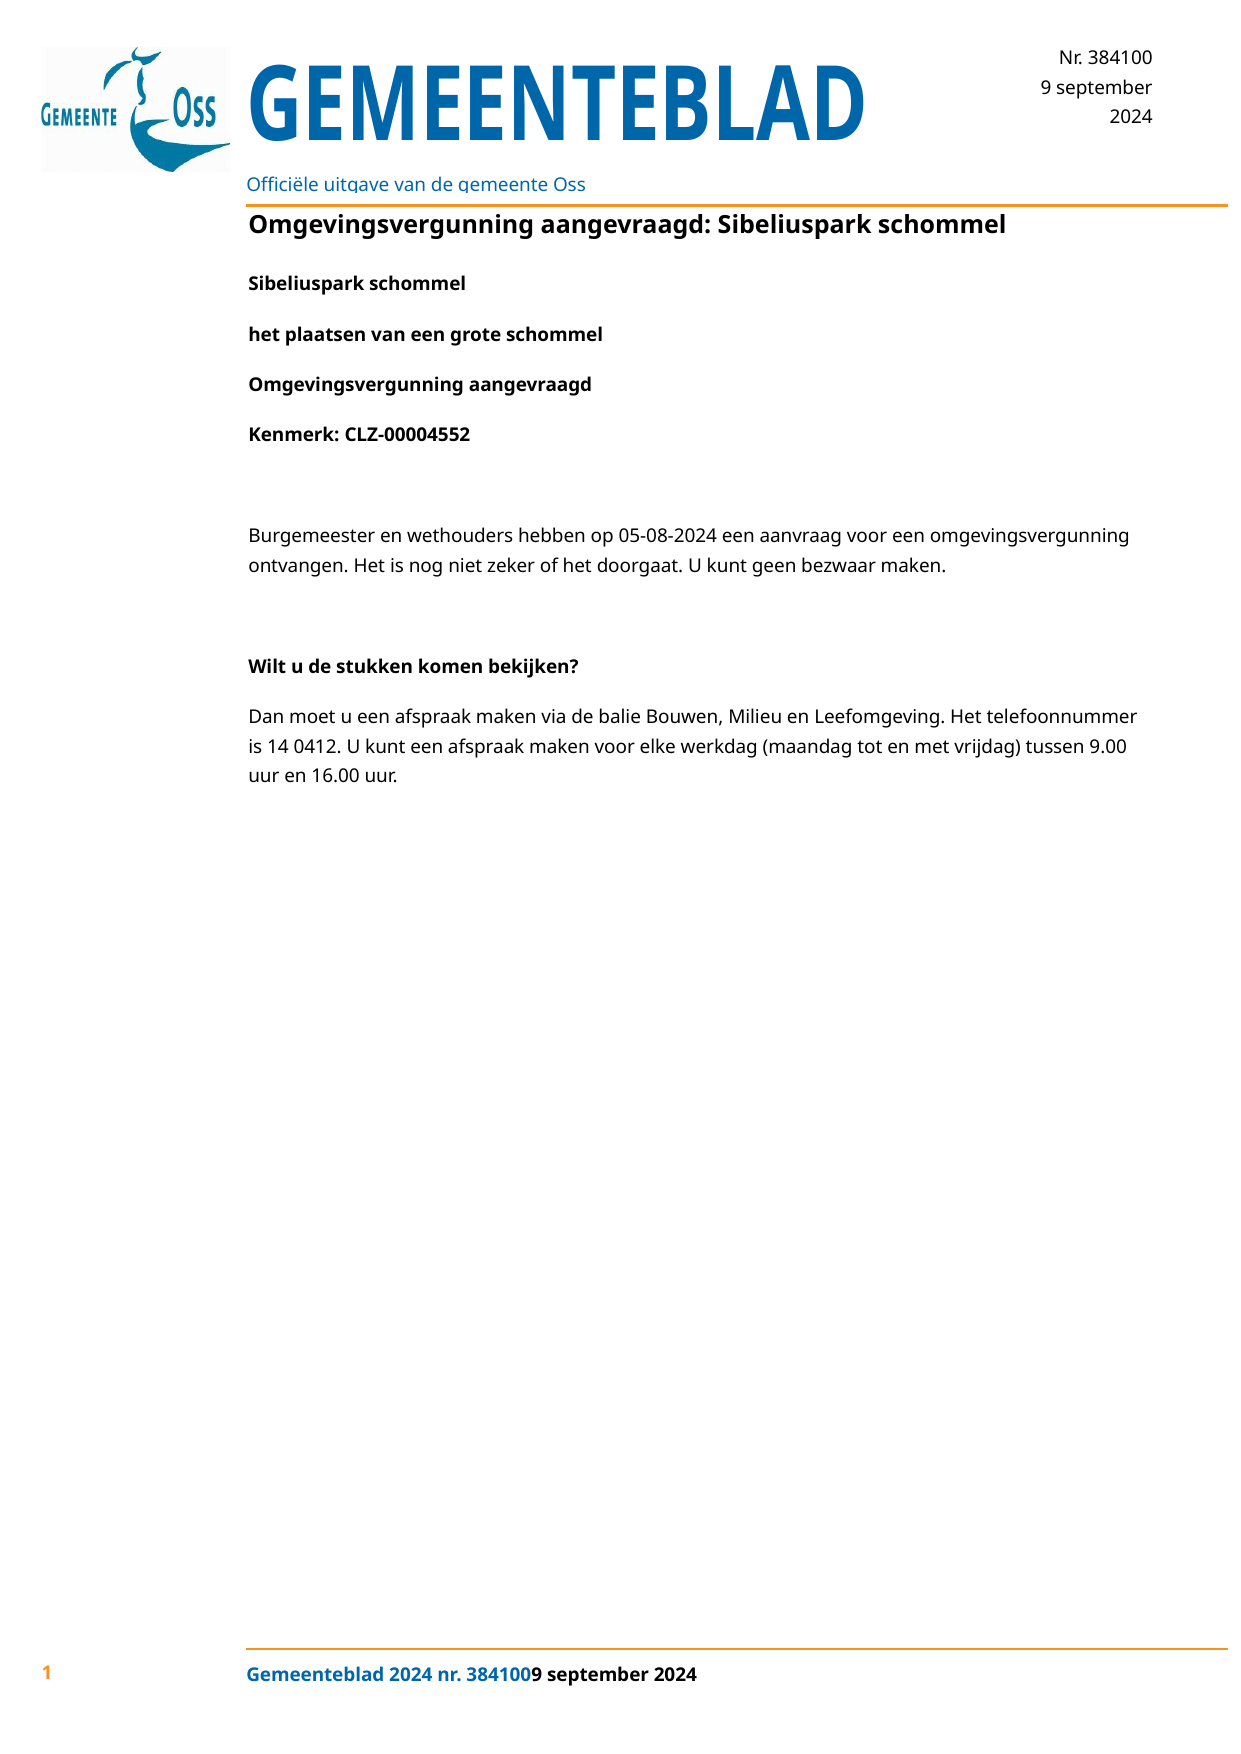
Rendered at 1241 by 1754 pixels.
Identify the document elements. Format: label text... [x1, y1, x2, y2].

text Dan moet u een afspraak maken via de balie Bouwen, Milieu en Leefomgeving. Het telefoonnummer is 14 0412. U kunt een afspraak maken voor elke werkdag (maandag tot en met vrijdag) tussen 9.00 uur en 16.00 uur. [248, 703, 1152, 788]
text het plaatsen van een grote schommel [248, 321, 1152, 346]
text Sibeliuspark schommel [248, 270, 1152, 296]
text Omgevingsvergunning aangevraagd [248, 371, 1152, 397]
picture [41, 47, 231, 172]
text Burgemeester en wethouders hebben op 05-08-2024 een aanvraag voor een omgevingsvergunning ontvangen. Het is nog niet zeker of het doorgaat. U kunt geen bezwaar maken. [248, 522, 1152, 578]
text Kenmerk: CLZ-00004552 [248, 422, 1152, 447]
text Omgevingsvergunning aangevraagd: Sibeliuspark schommel [248, 207, 1152, 241]
text Wilt u de stukken komen bekijken? [248, 653, 1152, 678]
